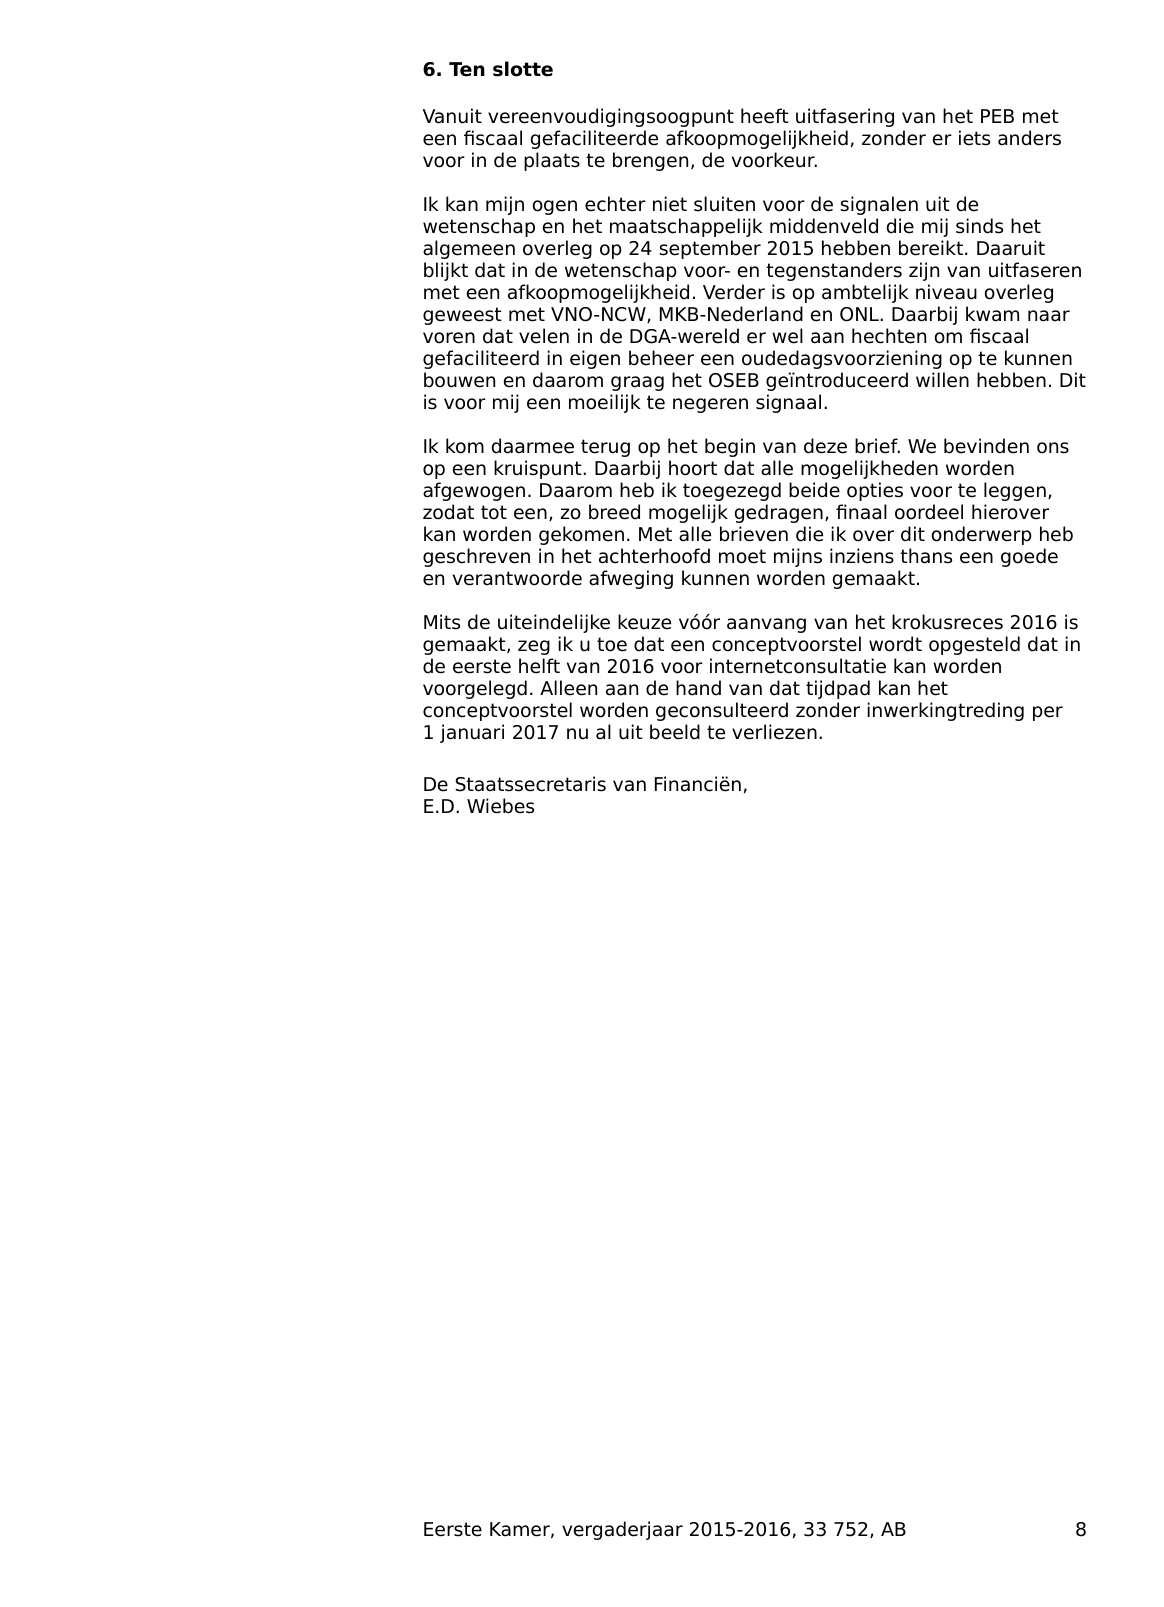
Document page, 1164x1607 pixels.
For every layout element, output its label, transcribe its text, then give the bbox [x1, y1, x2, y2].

text Mits de uiteindelijke keuze vóór aanvang van het krokusreces 2016 is gemaakt, zeg ik u toe dat een conceptvoorstel wordt opgesteld dat in de eerste helft van 2016 voor internetconsultatie kan worden voorgelegd. Alleen aan de hand van dat tijdpad kan het conceptvoorstel worden geconsulteerd zonder inwerkingtreding per 1 januari 2017 nu al uit beeld te verliezen. [422, 612, 1087, 744]
text Ik kom daarmee terug op het begin van deze brief. We bevinden ons op een kruispunt. Daarbij hoort dat alle mogelijkheden worden afgewogen. Daarom heb ik toegezegd beide opties voor te leggen, zodat tot een, zo breed mogelijk gedragen, finaal oordeel hierover kan worden gekomen. Met alle brieven die ik over dit onderwerp heb geschreven in het achterhoofd moet mijns inziens thans een goede en verantwoorde afweging kunnen worden gemaakt. [422, 436, 1087, 590]
subtitle 6. Ten slotte [422, 59, 1087, 81]
text Ik kan mijn ogen echter niet sluiten voor de signalen uit de wetenschap en het maatschappelijk middenveld die mij sinds het algemeen overleg op 24 september 2015 hebben bereikt. Daaruit blijkt dat in de wetenschap voor- en tegenstanders zijn van uitfaseren met een afkoopmogelijkheid. Verder is op ambtelijk niveau overleg geweest met VNO-NCW, MKB-Nederland en ONL. Daarbij kwam naar voren dat velen in de DGA-wereld er wel aan hechten om fiscaal gefaciliteerd in eigen beheer een oudedagsvoorziening op te kunnen bouwen en daarom graag het OSEB geïntroduceerd willen hebben. Dit is voor mij een moeilijk te negeren signaal. [422, 194, 1087, 414]
text De Staatssecretaris van Financiën, E.D. Wiebes [422, 774, 1087, 818]
text Vanuit vereenvoudigingsoogpunt heeft uitfasering van het PEB met een fiscaal gefaciliteerde afkoopmogelijkheid, zonder er iets anders voor in de plaats te brengen, de voorkeur. [422, 106, 1087, 172]
